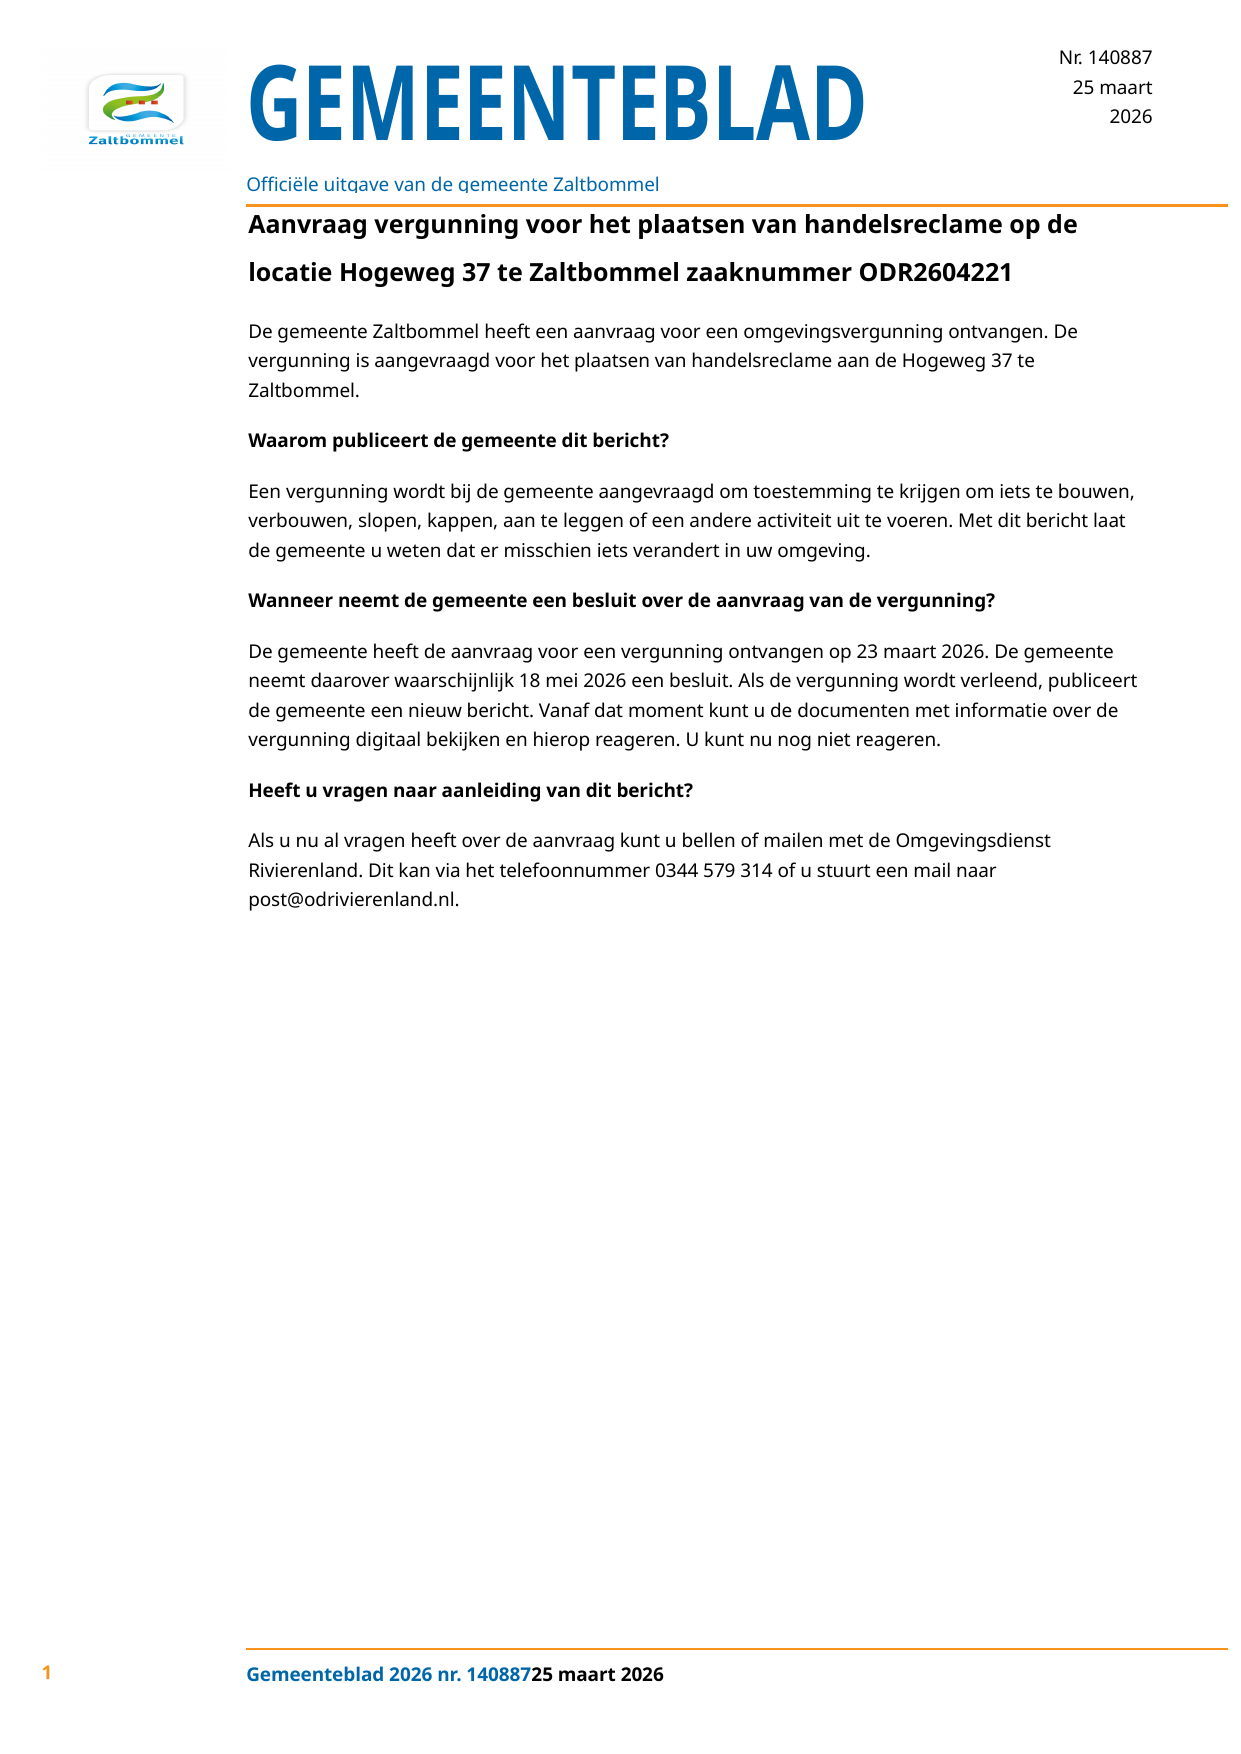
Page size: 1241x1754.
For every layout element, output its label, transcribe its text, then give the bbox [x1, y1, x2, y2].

text Een vergunning wordt bij de gemeente aangevraagd om toestemming te krijgen om iets te bouwen, verbouwen, slopen, kappen, aan te leggen of een andere activiteit uit te voeren. Met dit bericht laat de gemeente u weten dat er misschien iets verandert in uw omgeving. [248, 478, 1152, 563]
text Aanvraag vergunning voor het plaatsen van handelsreclame op de locatie Hogeweg 37 te Zaltbommel zaaknummer ODR2604221 [248, 207, 1152, 288]
text De gemeente heeft de aanvraag voor een vergunning ontvangen op 23 maart 2026. De gemeente neemt daarover waarschijnlijk 18 mei 2026 een besluit. Als de vergunning wordt verleend, publiceert de gemeente een nieuw bericht. Vanaf dat moment kunt u de documenten met informatie over de vergunning digitaal bekijken en hierop reageren. U kunt nu nog niet reageren. [248, 638, 1152, 752]
picture [41, 47, 231, 172]
text Heeft u vragen naar aanleiding van dit bericht? [248, 777, 1152, 803]
text De gemeente Zaltbommel heeft een aanvraag voor een omgevingsvergunning ontvangen. De vergunning is aangevraagd voor het plaatsen van handelsreclame aan de Hogeweg 37 te Zaltbommel. [248, 318, 1152, 403]
text Wanneer neemt de gemeente een besluit over de aanvraag van de vergunning? [248, 587, 1152, 613]
text Als u nu al vragen heeft over de aanvraag kunt u bellen of mailen met de Omgevingsdienst Rivierenland. Dit kan via het telefoonnummer 0344 579 314 of u stuurt een mail naar post@odrivierenland.nl. [248, 827, 1152, 912]
text Waarom publiceert de gemeente dit bericht? [248, 427, 1152, 453]
